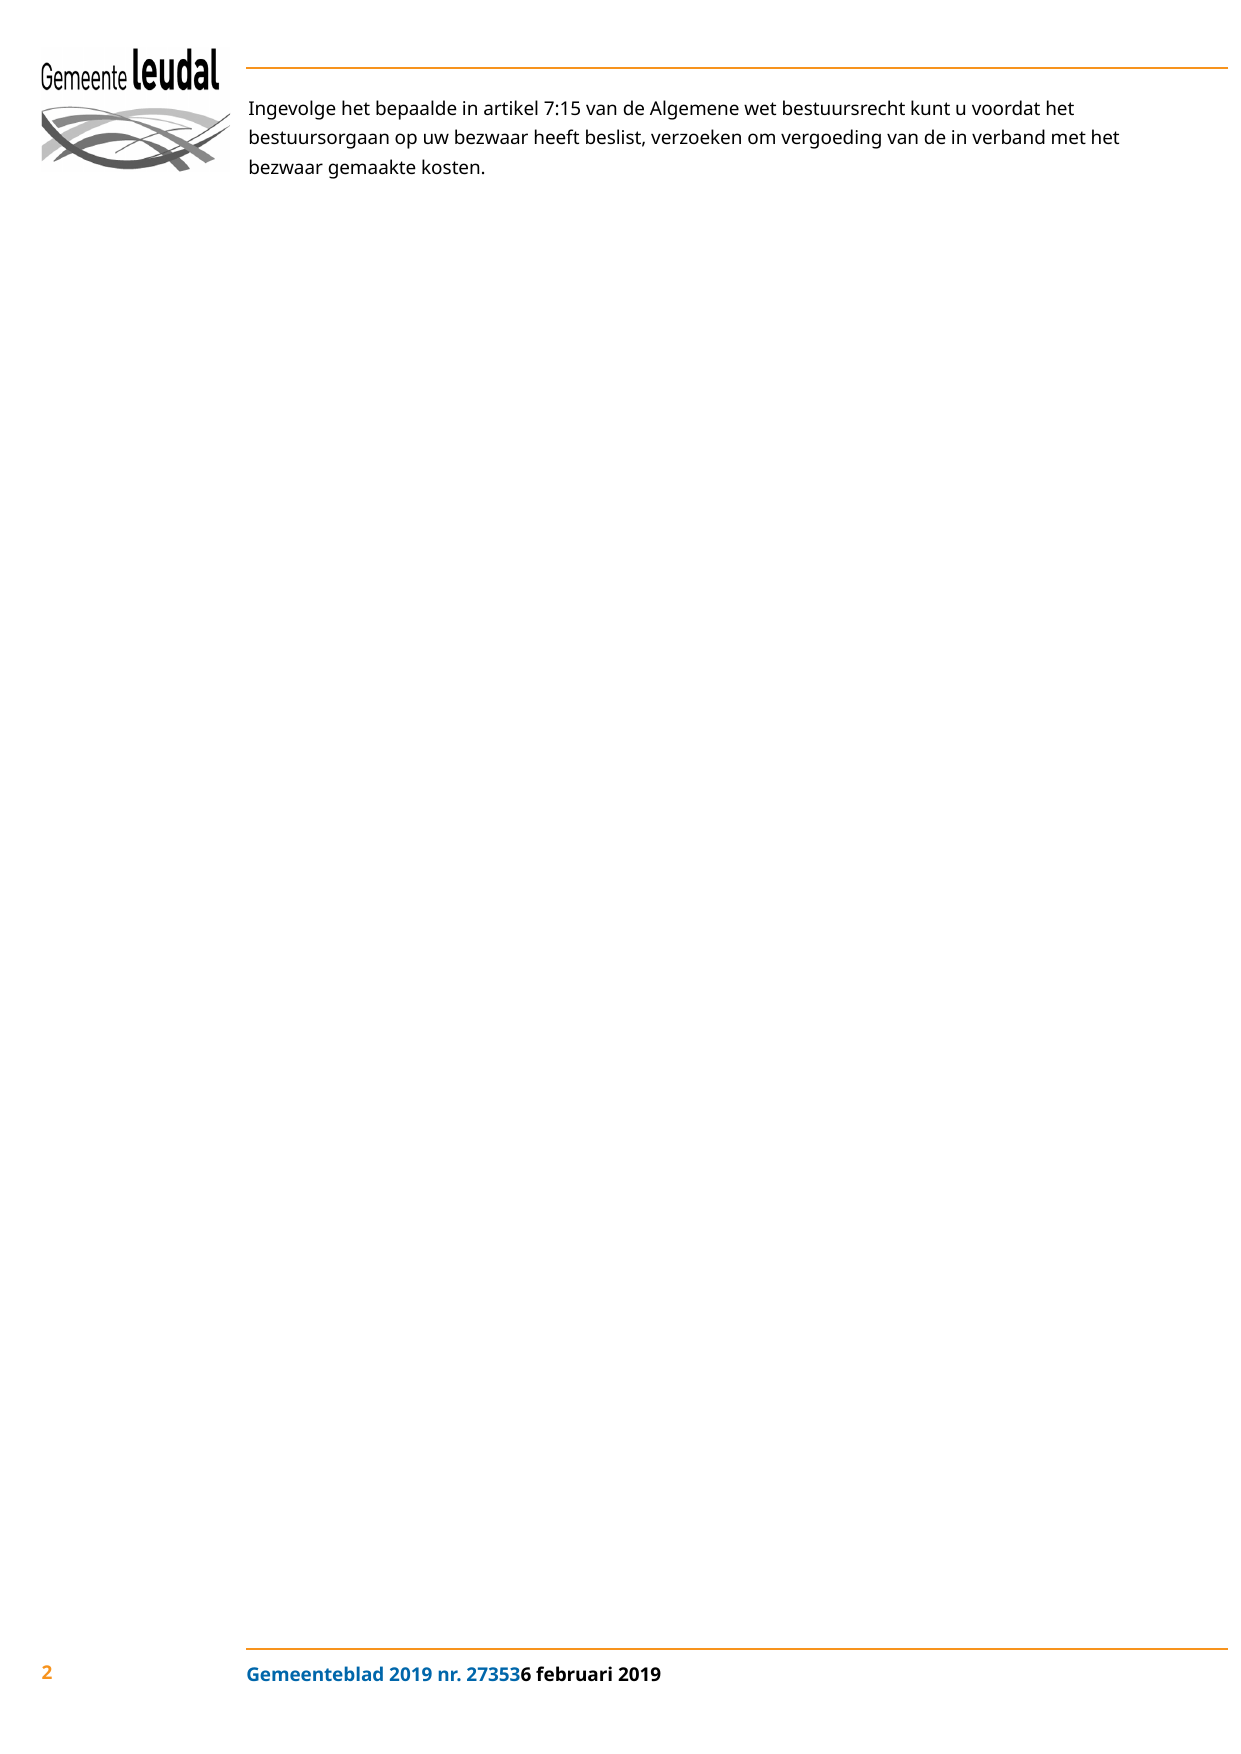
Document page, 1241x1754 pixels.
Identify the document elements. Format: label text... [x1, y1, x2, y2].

text Ingevolge het bepaalde in artikel 7:15 van de Algemene wet bestuursrecht kunt u voordat het bestuursorgaan op uw bezwaar heeft beslist, verzoeken om vergoeding van de in verband met het bezwaar gemaakte kosten. [248, 95, 1152, 180]
picture [41, 47, 231, 172]
